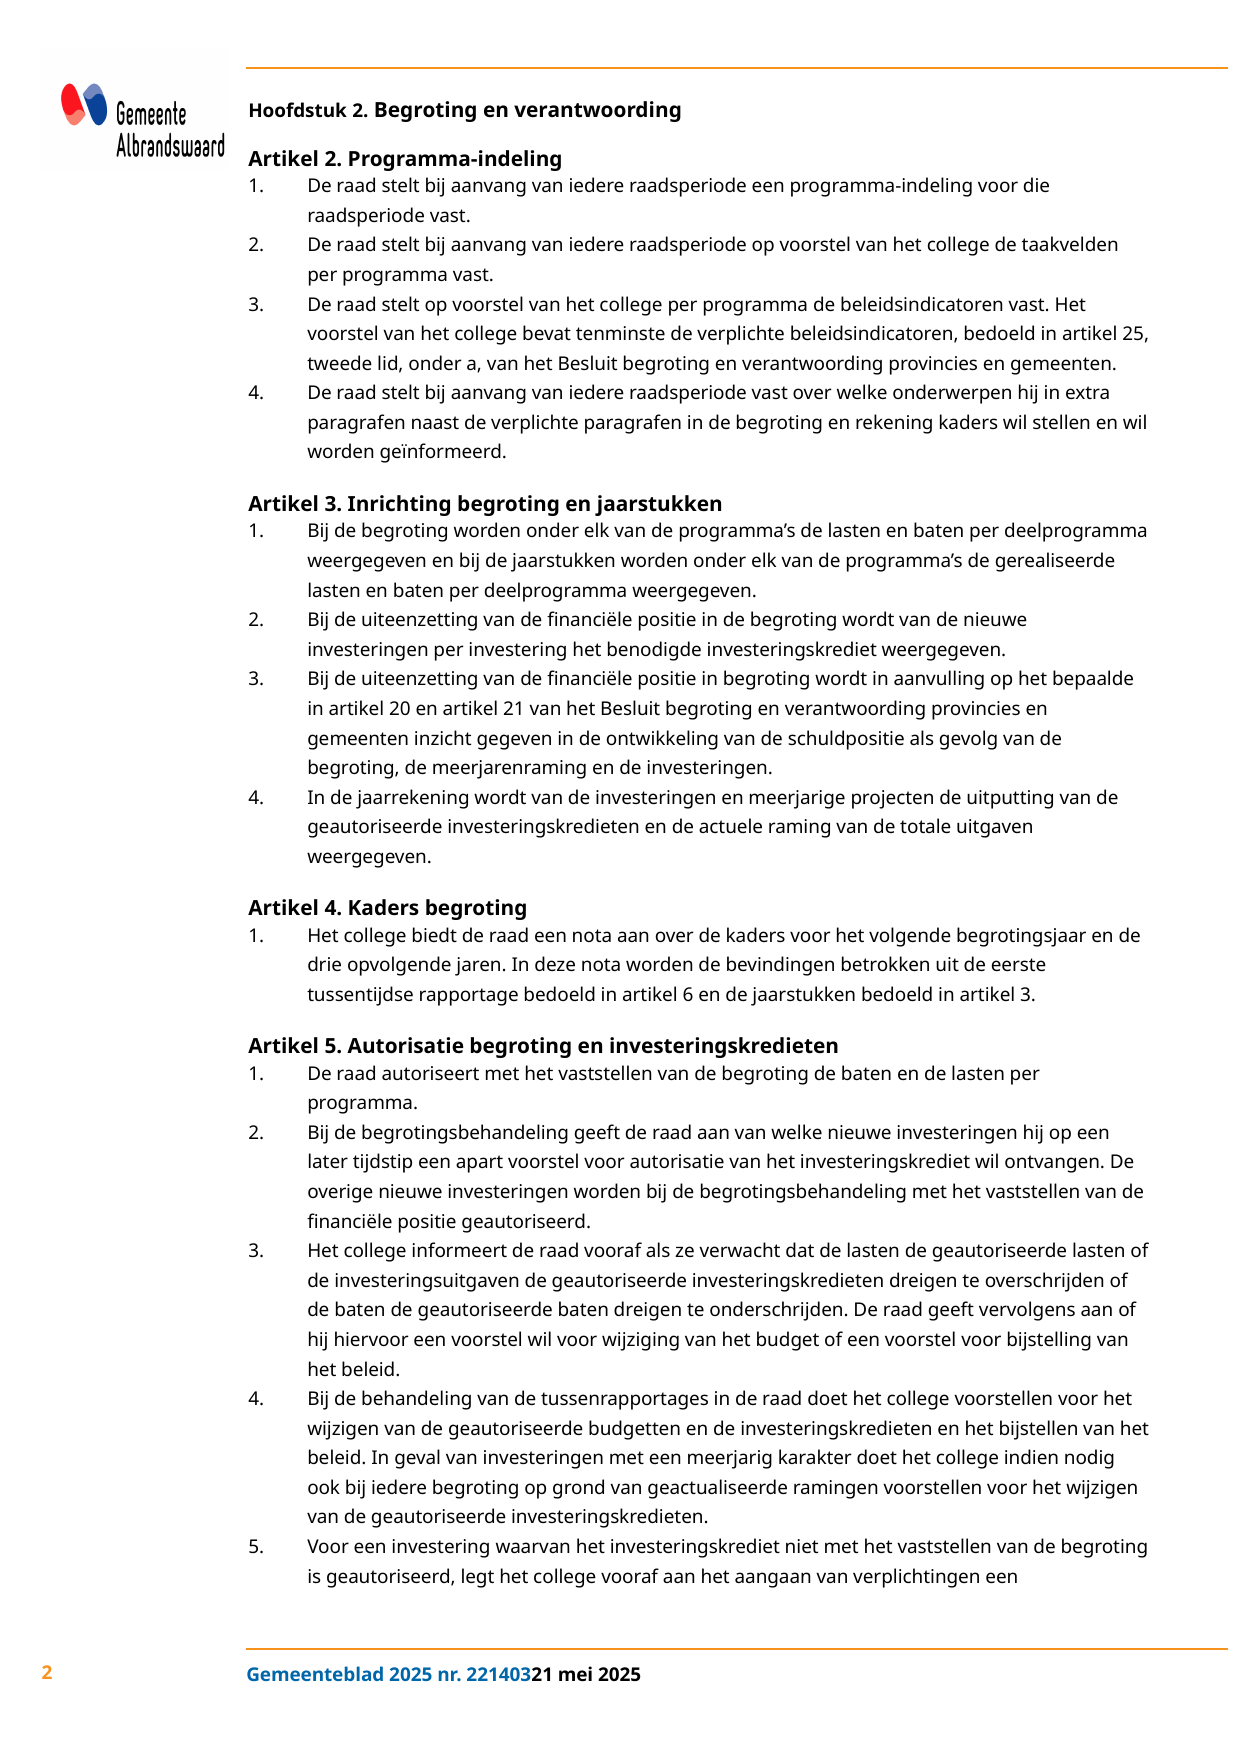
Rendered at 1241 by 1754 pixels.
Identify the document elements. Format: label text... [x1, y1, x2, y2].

list Bij de uiteenzetting van de financiële positie in begroting wordt in aanvulling op het bepaalde in artikel 20 en artikel 21 van het Besluit begroting en verantwoording provincies en gemeenten inzicht gegeven in de ontwikkeling van de schuldpositie als gevolg van de begroting, de meerjarenraming en de investeringen. [248, 666, 1152, 780]
list De raad stelt op voorstel van het college per programma de beleidsindicatoren vast. Het voorstel van het college bevat tenminste de verplichte beleidsindicatoren, bedoeld in artikel 25, tweede lid, onder a, van het Besluit begroting en verantwoording provincies en gemeenten. [248, 291, 1152, 376]
list Het college biedt de raad een nota aan over de kaders voor het volgende begrotingsjaar en de drie opvolgende jaren. In deze nota worden de bevindingen betrokken uit de eerste tussentijdse rapportage bedoeld in artikel 6 en de jaarstukken bedoeld in artikel 3. [248, 922, 1152, 1007]
text Artikel 3. Inrichting begroting en jaarstukken [248, 489, 1152, 518]
list Voor een investering waarvan het investeringskrediet niet met het vaststellen van de begroting is geautoriseerd, legt het college vooraf aan het aangaan van verplichtingen een [248, 1533, 1152, 1588]
list De raad autoriseert met het vaststellen van de begroting de baten en de lasten per programma. [248, 1060, 1152, 1115]
picture [41, 47, 231, 172]
text Artikel 5. Autorisatie begroting en investeringskredieten [248, 1031, 1152, 1060]
text Hoofdstuk 2. Begroting en verantwoording [248, 95, 1152, 123]
list De raad stelt bij aanvang van iedere raadsperiode op voorstel van het college de taakvelden per programma vast. [248, 232, 1152, 287]
list Bij de begrotingsbehandeling geeft de raad aan van welke nieuwe investeringen hij op een later tijdstip een apart voorstel voor autorisatie van het investeringskrediet wil ontvangen. De overige nieuwe investeringen worden bij de begrotingsbehandeling met het vaststellen van de financiële positie geautoriseerd. [248, 1119, 1152, 1233]
text Artikel 4. Kaders begroting [248, 893, 1152, 922]
text Artikel 2. Programma-indeling [248, 144, 1152, 172]
list In de jaarrekening wordt van de investeringen en meerjarige projecten de uitputting van de geautoriseerde investeringskredieten en de actuele raming van de totale uitgaven weergegeven. [248, 784, 1152, 869]
list Bij de uiteenzetting van de financiële positie in de begroting wordt van de nieuwe investeringen per investering het benodigde investeringskrediet weergegeven. [248, 606, 1152, 662]
list Bij de begroting worden onder elk van de programma’s de lasten en baten per deelprogramma weergegeven en bij de jaarstukken worden onder elk van de programma’s de gerealiseerde lasten en baten per deelprogramma weergegeven. [248, 518, 1152, 602]
list Bij de behandeling van de tussenrapportages in de raad doet het college voorstellen voor het wijzigen van de geautoriseerde budgetten en de investeringskredieten en het bijstellen van het beleid. In geval van investeringen met een meerjarig karakter doet het college indien nodig ook bij iedere begroting op grond van geactualiseerde ramingen voorstellen voor het wijzigen van de geautoriseerde investeringskredieten. [248, 1385, 1152, 1529]
list De raad stelt bij aanvang van iedere raadsperiode vast over welke onderwerpen hij in extra paragrafen naast de verplichte paragrafen in de begroting en rekening kaders wil stellen en wil worden geïnformeerd. [248, 379, 1152, 464]
list Het college informeert de raad vooraf als ze verwacht dat de lasten de geautoriseerde lasten of de investeringsuitgaven de geautoriseerde investeringskredieten dreigen te overschrijden of de baten de geautoriseerde baten dreigen te onderschrijden. De raad geeft vervolgens aan of hij hiervoor een voorstel wil voor wijziging van het budget of een voorstel voor bijstelling van het beleid. [248, 1237, 1152, 1381]
list De raad stelt bij aanvang van iedere raadsperiode een programma-indeling voor die raadsperiode vast. [248, 172, 1152, 228]
